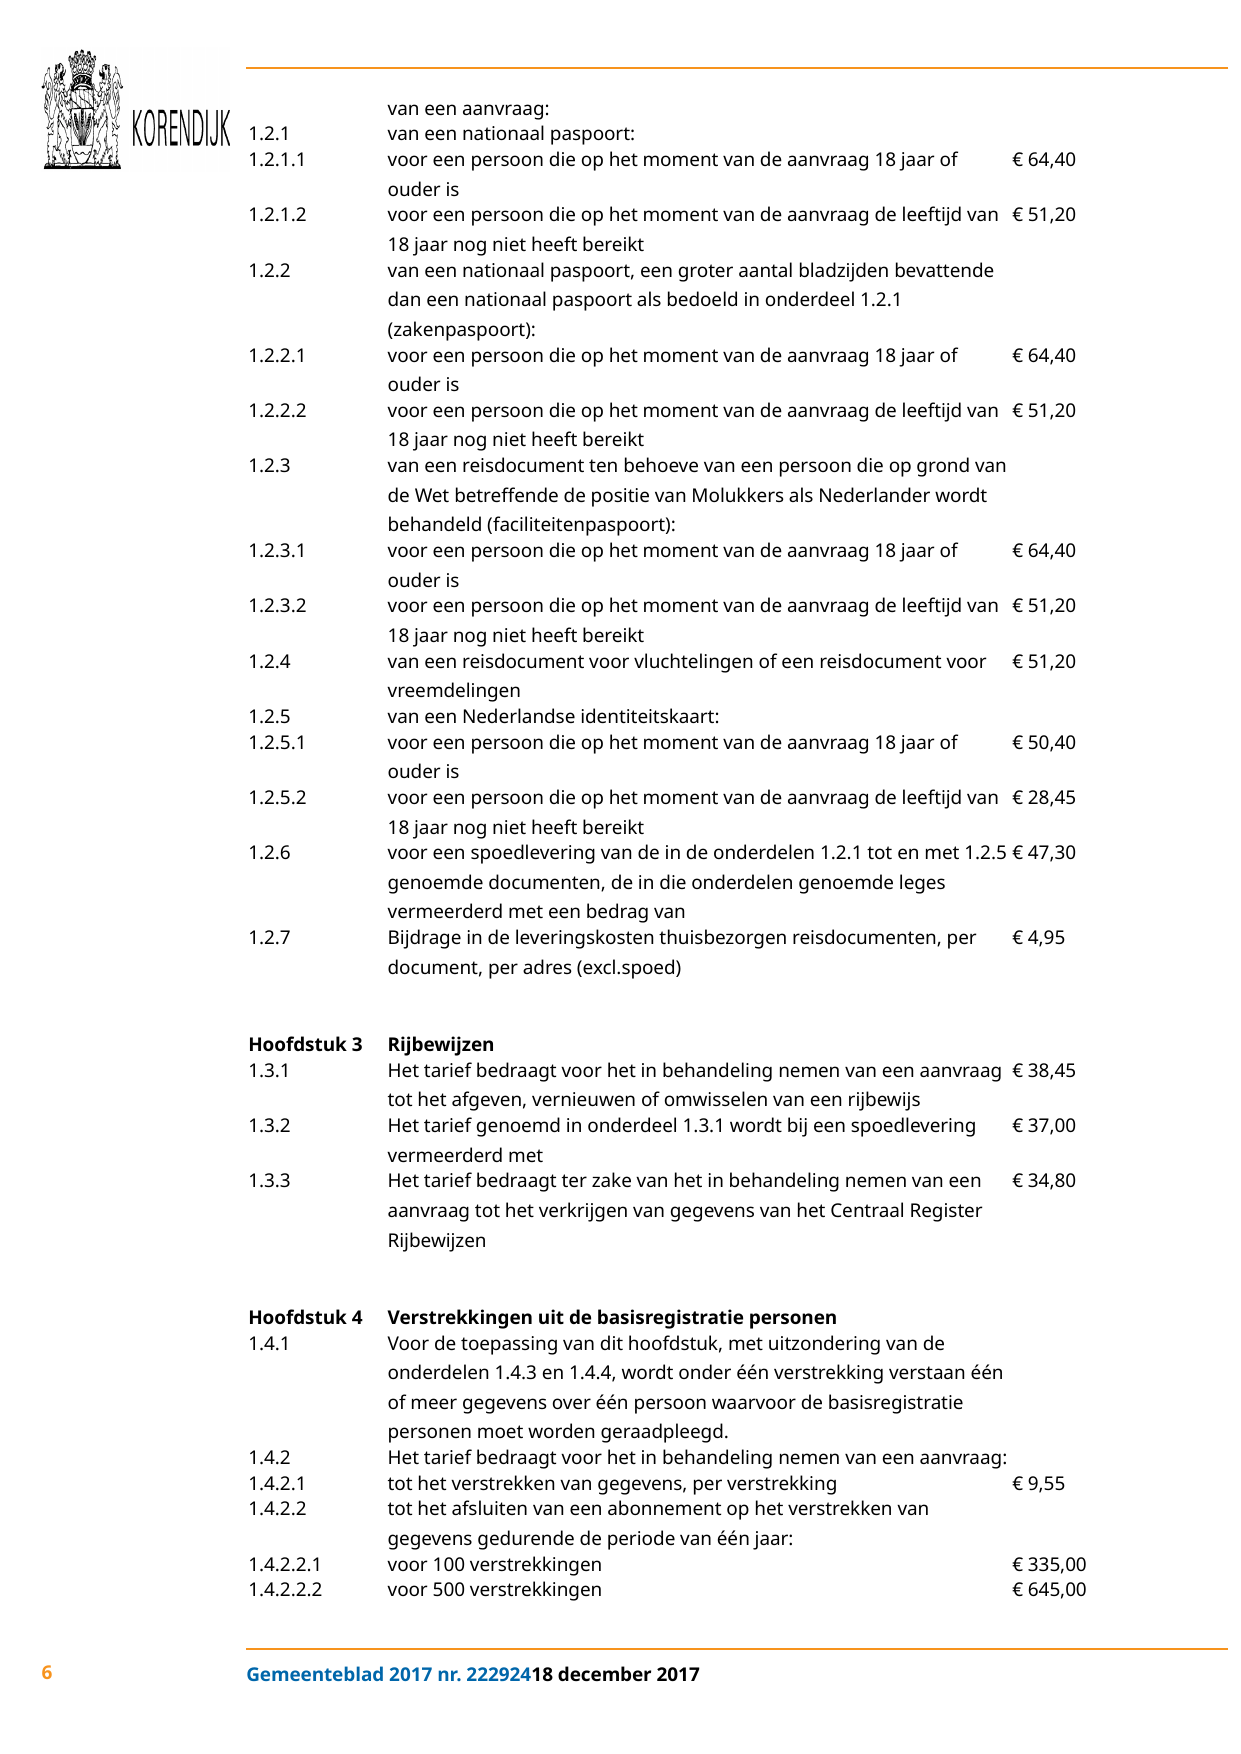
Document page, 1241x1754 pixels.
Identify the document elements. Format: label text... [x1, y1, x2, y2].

table_cell 1.2.3.2 [248, 593, 387, 648]
table_cell [1012, 1444, 1152, 1470]
table_cell [1012, 1031, 1152, 1057]
table_cell [248, 1253, 387, 1278]
table_cell € 64,40 [1012, 146, 1152, 202]
table_cell [388, 1253, 1012, 1278]
table_cell 1.4.1 [248, 1330, 387, 1444]
table_cell Het tarief bedraagt ter zake van het in behandeling nemen van een aanvraag tot het verkrijgen van gegevens van het Centraal Register Rijbewijzen [388, 1168, 1012, 1252]
table_cell voor een persoon die op het moment van de aanvraag de leeftijd van 18 jaar nog niet heeft bereikt [388, 202, 1012, 257]
table_cell [248, 980, 387, 1006]
table_cell Voor de toepassing van dit hoofdstuk, met uitzondering van de onderdelen 1.4.3 en 1.4.4, wordt onder één verstrekking verstaan één of meer gegevens over één persoon waarvoor de basisregistratie personen moet worden geraadpleegd. [388, 1330, 1012, 1444]
table_cell voor een persoon die op het moment van de aanvraag de leeftijd van 18 jaar nog niet heeft bereikt [388, 593, 1012, 648]
table_cell voor een persoon die op het moment van de aanvraag de leeftijd van 18 jaar nog niet heeft bereikt [388, 784, 1012, 839]
table_cell € 51,20 [1012, 202, 1152, 257]
table_cell 1.2.5.1 [248, 729, 387, 784]
table_cell 1.2.2 [248, 257, 387, 342]
table_cell van een Nederlandse identiteitskaart: [388, 703, 1012, 729]
table_cell [248, 1006, 387, 1031]
table_cell [1012, 1304, 1152, 1330]
table_cell voor een persoon die op het moment van de aanvraag de leeftijd van 18 jaar nog niet heeft bereikt [388, 397, 1012, 452]
table_cell Hoofdstuk 3 [248, 1031, 387, 1057]
table_cell 1.2.6 [248, 840, 387, 924]
table_cell [248, 1278, 387, 1304]
table_cell € 50,40 [1012, 729, 1152, 784]
table_cell 1.2.5 [248, 703, 387, 729]
table_cell 1.2.2.2 [248, 397, 387, 452]
table_cell 1.2.1.1 [248, 146, 387, 202]
table_cell 1.2.3.1 [248, 537, 387, 593]
table_cell [1012, 1496, 1152, 1551]
table_cell 1.2.2.1 [248, 342, 387, 397]
table_cell 1.4.2.1 [248, 1470, 387, 1496]
table_cell [388, 1006, 1012, 1031]
table_cell € 28,45 [1012, 784, 1152, 839]
table_cell 1.4.2.2.2 [248, 1577, 387, 1602]
table_cell 1.2.1.2 [248, 202, 387, 257]
table_cell [1012, 1006, 1152, 1031]
table_cell € 51,20 [1012, 593, 1152, 648]
table_cell 1.3.2 [248, 1112, 387, 1168]
table_cell voor 100 verstrekkingen [388, 1551, 1012, 1577]
table_cell € 64,40 [1012, 537, 1152, 593]
table_cell Het tarief bedraagt voor het in behandeling nemen van een aanvraag tot het afgeven, vernieuwen of omwisselen van een rijbewijs [388, 1057, 1012, 1112]
table_cell Hoofdstuk 4 [248, 1304, 387, 1330]
table_cell 1.4.2.2.1 [248, 1551, 387, 1577]
table_cell tot het afsluiten van een abonnement op het verstrekken van gegevens gedurende de periode van één jaar: [388, 1496, 1012, 1551]
table_cell voor een persoon die op het moment van de aanvraag 18 jaar of ouder is [388, 146, 1012, 202]
table_cell van een aanvraag: [388, 95, 1012, 121]
table_cell 1.2.1 [248, 121, 387, 146]
table_cell van een nationaal paspoort, een groter aantal bladzijden bevattende dan een nationaal paspoort als bedoeld in onderdeel 1.2.1 (zakenpaspoort): [388, 257, 1012, 342]
table_cell van een reisdocument ten behoeve van een persoon die op grond van de Wet betreffende de positie van Molukkers als Nederlander wordt behandeld (faciliteitenpaspoort): [388, 453, 1012, 537]
table_cell 1.4.2.2 [248, 1496, 387, 1551]
table_cell [1012, 703, 1152, 729]
table_cell Rijbewijzen [388, 1031, 1012, 1057]
table_cell [1012, 453, 1152, 537]
table_cell voor een spoedlevering van de in de onderdelen 1.2.1 tot en met 1.2.5 genoemde documenten, de in die onderdelen genoemde leges vermeerderd met een bedrag van [388, 840, 1012, 924]
table_cell 1.3.1 [248, 1057, 387, 1112]
table_cell [388, 1278, 1012, 1304]
table_cell € 51,20 [1012, 397, 1152, 452]
table_cell [1012, 121, 1152, 146]
table_cell 1.2.7 [248, 925, 387, 980]
table_cell voor een persoon die op het moment van de aanvraag 18 jaar of ouder is [388, 729, 1012, 784]
table_cell € 47,30 [1012, 840, 1152, 924]
table_cell 1.2.3 [248, 453, 387, 537]
table_cell voor 500 verstrekkingen [388, 1577, 1012, 1602]
table_cell tot het verstrekken van gegevens, per verstrekking [388, 1470, 1012, 1496]
table_cell 1.3.3 [248, 1168, 387, 1252]
table_cell [388, 980, 1012, 1006]
table_cell 1.2.5.2 [248, 784, 387, 839]
table_cell € 645,00 [1012, 1577, 1152, 1602]
table_cell € 335,00 [1012, 1551, 1152, 1577]
table_cell [1012, 1330, 1152, 1444]
table_cell [248, 95, 387, 121]
table_cell € 38,45 [1012, 1057, 1152, 1112]
table_cell € 9,55 [1012, 1470, 1152, 1496]
table_cell Het tarief genoemd in onderdeel 1.3.1 wordt bij een spoedlevering vermeerderd met [388, 1112, 1012, 1168]
table_cell € 51,20 [1012, 648, 1152, 703]
table_cell € 34,80 [1012, 1168, 1152, 1252]
picture [41, 47, 231, 172]
table_cell [1012, 95, 1152, 121]
table_cell 1.2.4 [248, 648, 387, 703]
table_cell 1.4.2 [248, 1444, 387, 1470]
table_cell [1012, 980, 1152, 1006]
table_cell € 64,40 [1012, 342, 1152, 397]
table_cell [1012, 1253, 1152, 1278]
table_cell van een nationaal paspoort: [388, 121, 1012, 146]
table_cell van een reisdocument voor vluchtelingen of een reisdocument voor vreemdelingen [388, 648, 1012, 703]
table_cell Het tarief bedraagt voor het in behandeling nemen van een aanvraag: [388, 1444, 1012, 1470]
table_cell voor een persoon die op het moment van de aanvraag 18 jaar of ouder is [388, 342, 1012, 397]
table_cell [1012, 1278, 1152, 1304]
table_cell € 4,95 [1012, 925, 1152, 980]
table_cell € 37,00 [1012, 1112, 1152, 1168]
table_cell Bijdrage in de leveringskosten thuisbezorgen reisdocumenten, per document, per adres (excl.spoed) [388, 925, 1012, 980]
table_cell Verstrekkingen uit de basisregistratie personen [388, 1304, 1012, 1330]
table_cell [1012, 257, 1152, 342]
table_cell voor een persoon die op het moment van de aanvraag 18 jaar of ouder is [388, 537, 1012, 593]
